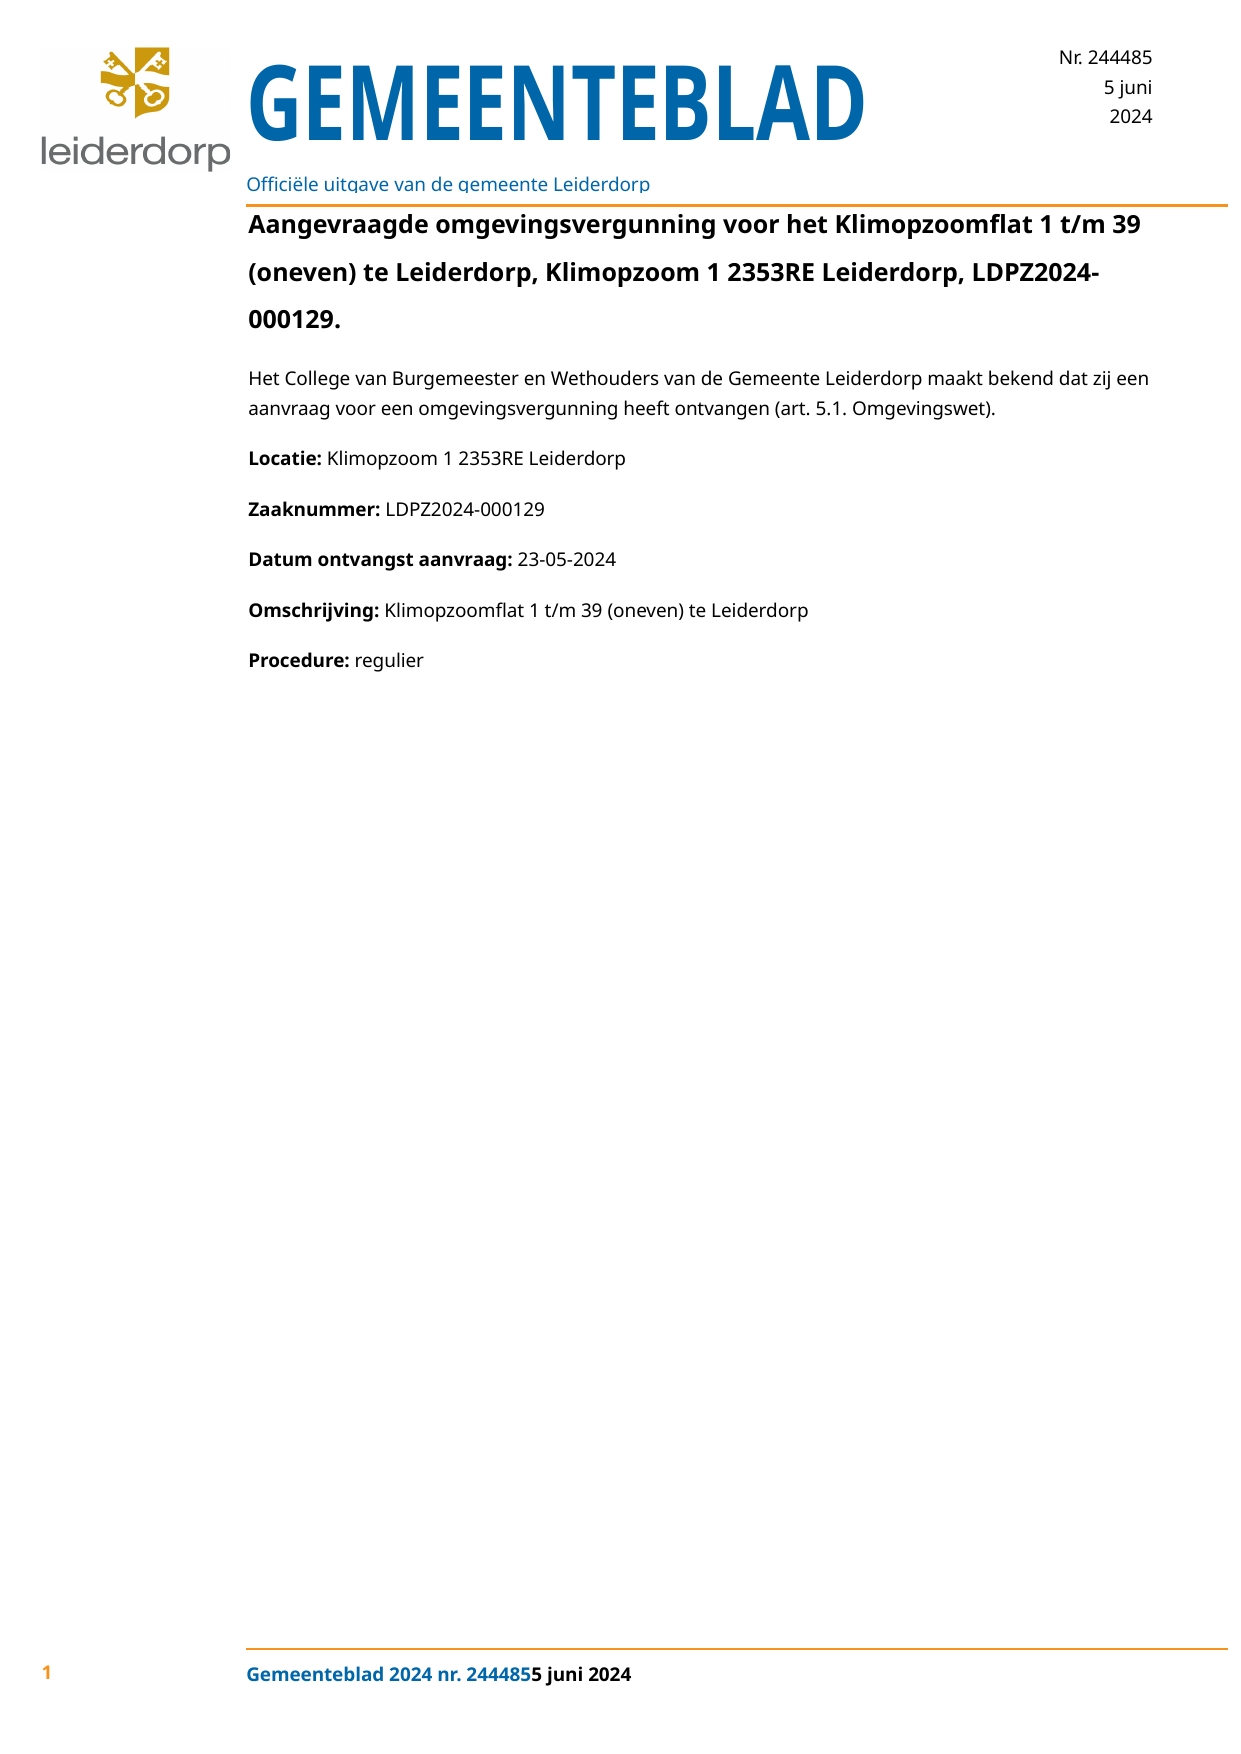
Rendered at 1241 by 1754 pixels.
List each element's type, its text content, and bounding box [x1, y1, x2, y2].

text Datum ontvangst aanvraag: 23-05-2024 [248, 546, 1152, 572]
text Procedure: regulier [248, 647, 1152, 673]
text Aangevraagde omgevingsvergunning voor het Klimopzoomflat 1 t/m 39 (oneven) te Leiderdorp, Klimopzoom 1 2353RE Leiderdorp, LDPZ2024-000129. [248, 207, 1152, 336]
text Zaaknummer: LDPZ2024-000129 [248, 496, 1152, 522]
text Locatie: Klimopzoom 1 2353RE Leiderdorp [248, 446, 1152, 471]
picture [41, 47, 231, 172]
text Omschrijving: Klimopzoomflat 1 t/m 39 (oneven) te Leiderdorp [248, 597, 1152, 622]
text Het College van Burgemeester en Wethouders van de Gemeente Leiderdorp maakt bekend dat zij een aanvraag voor een omgevingsvergunning heeft ontvangen (art. 5.1. Omgevingswet). [248, 366, 1152, 421]
